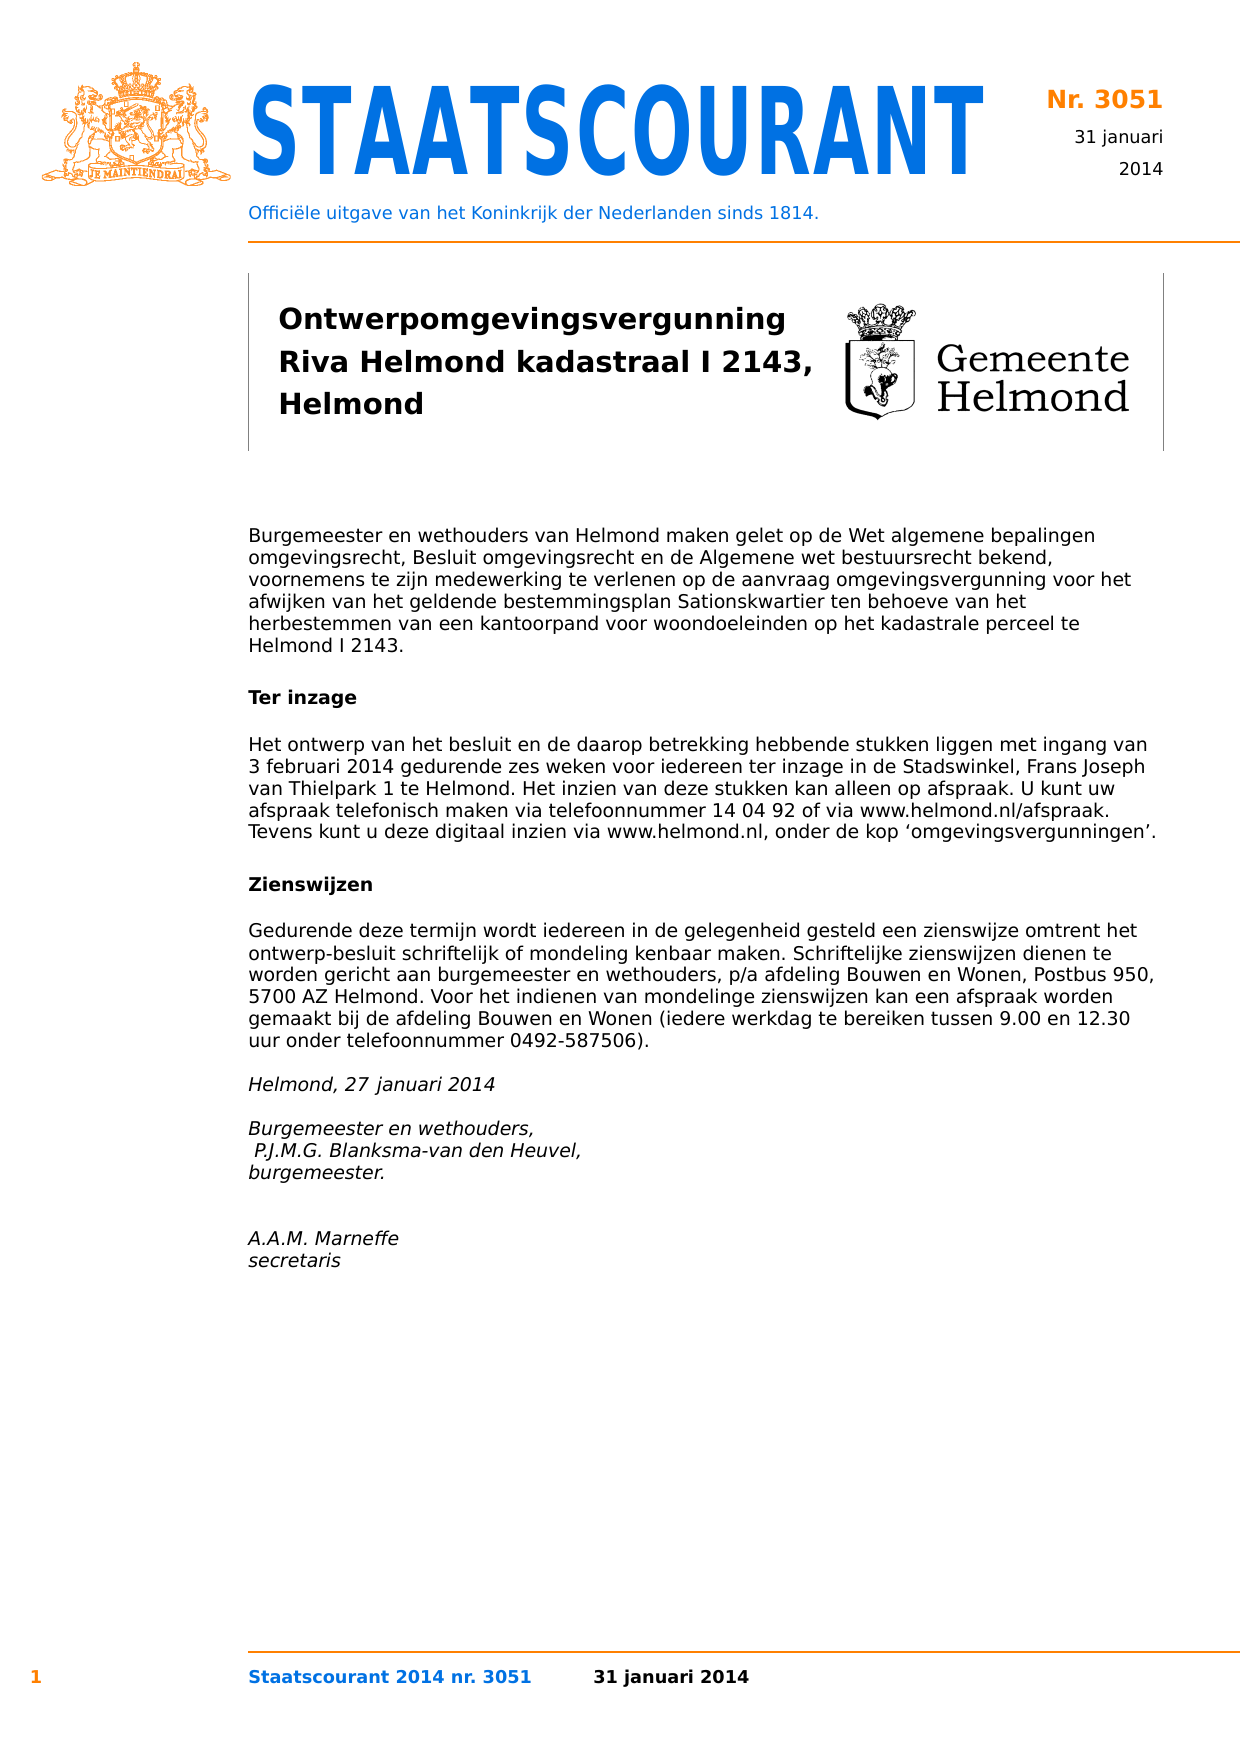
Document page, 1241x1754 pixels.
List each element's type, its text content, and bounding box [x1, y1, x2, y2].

subtitle Ter inzage [248, 687, 1163, 708]
text Helmond, 27 januari 2014 [248, 1074, 1163, 1096]
text A.A.M. Marneffe secretaris [248, 1206, 1163, 1272]
table_cell 2014 [998, 153, 1240, 203]
text Burgemeester en wethouders van Helmond maken gelet op de Wet algemene bepalingen omgevingsrecht, Besluit omgevingsrecht en de Algemene wet bestuursrecht bekend, voornemens te zijn medewerking te verlenen op de aanvraag omgevingsvergunning voor het afwijken van het geldende bestemmingsplan Sationskwartier ten behoeve van het herbestemmen van een kantoorpand voor woondoeleinden op het kadastrale perceel te Helmond I 2143. [248, 525, 1163, 657]
subtitle Zienswijzen [248, 873, 1163, 895]
text Gedurende deze termijn wordt iedereen in de gelegenheid gesteld een zienswijze omtrent het ontwerp-besluit schriftelijk of mondeling kenbaar maken. Schriftelijke zienswijzen dienen te worden gericht aan burgemeester en wethouders, p/a afdeling Bouwen en Wonen, Postbus 950, 5700 AZ Helmond. Voor het indienen van mondelinge zienswijzen kan een afspraak worden gemaakt bij de afdeling Bouwen en Wonen (iedere werkdag te bereiken tussen 9.00 en 12.30 uur onder telefoonnummer 0492-587506). [248, 920, 1163, 1052]
table_cell 31 januari [998, 121, 1240, 153]
table_header STAATSCOURANT [248, 62, 998, 203]
table_header Nr. 3051 [998, 62, 1240, 121]
picture [844, 302, 1134, 421]
table_cell Officiële uitgave van het Koninkrijk der Nederlanden sinds 1814. [248, 203, 1240, 241]
picture [41, 62, 231, 186]
table_header [25, 62, 248, 241]
subtitle Ontwerpomgevingsvergunning Riva Helmond kadastraal I 2143, Helmond [249, 273, 1163, 451]
text Het ontwerp van het besluit en de daarop betrekking hebbende stukken liggen met ingang van 3 februari 2014 gedurende zes weken voor iedereen ter inzage in de Stadswinkel, Frans Joseph van Thielpark 1 te Helmond. Het inzien van deze stukken kan alleen op afspraak. U kunt uw afspraak telefonisch maken via telefoonnummer 14 04 92 of via www.helmond.nl/afspraak. Tevens kunt u deze digitaal inzien via www.helmond.nl, onder de kop ‘omgevingsvergunningen’. [248, 733, 1163, 843]
text Burgemeester en wethouders, P.J.M.G. Blanksma-van den Heuvel, burgemeester. [248, 1118, 1163, 1184]
